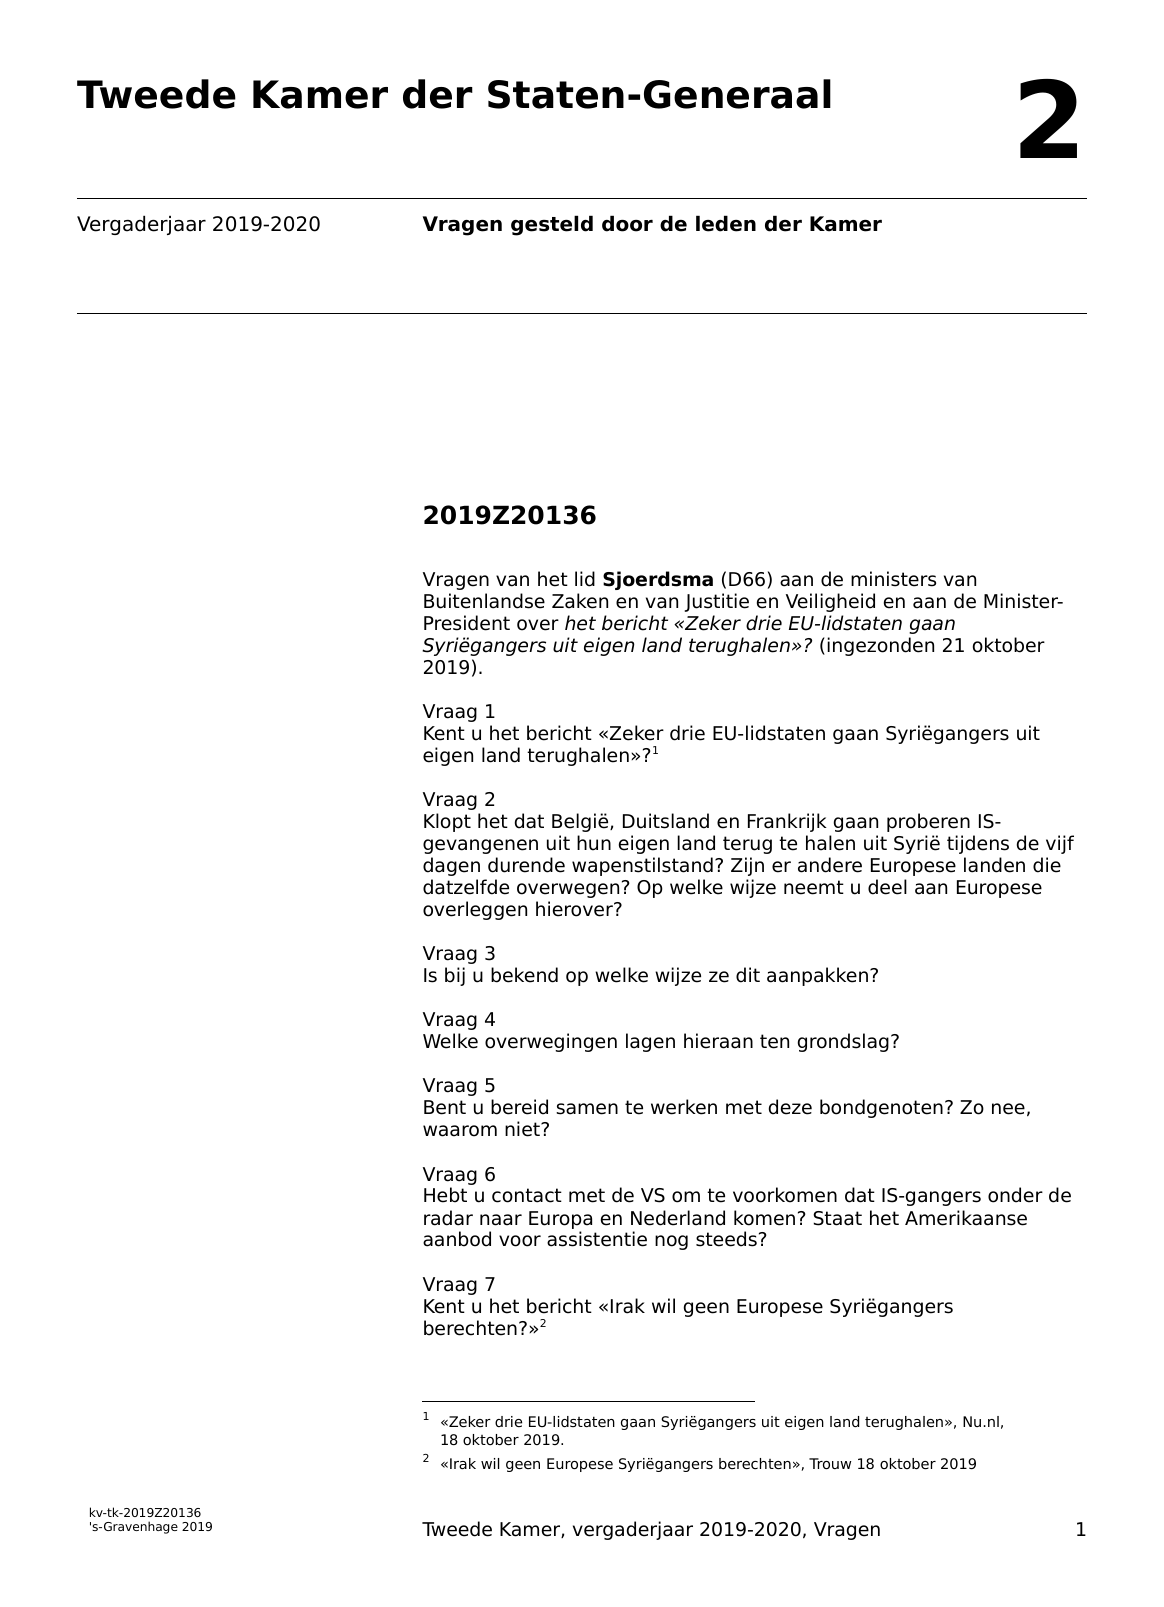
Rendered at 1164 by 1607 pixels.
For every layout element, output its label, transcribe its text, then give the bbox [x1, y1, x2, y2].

table_header Tweede Kamer der Staten-Generaal [77, 59, 886, 198]
text Vraag 2 [422, 789, 1087, 811]
text Klopt het dat België, Duitsland en Frankrijk gaan proberen IS-gevangenen uit hun eigen land terug te halen uit Syrië tijdens de vijf dagen durende wapenstilstand? Zijn er andere Europese landen die datzelfde overwegen? Op welke wijze neemt u deel aan Europese overleggen hierover? [422, 811, 1087, 921]
text Hebt u contact met de VS om te voorkomen dat IS-gangers onder de radar naar Europa en Nederland komen? Staat het Amerikaanse aanbod voor assistentie nog steeds? [422, 1185, 1087, 1251]
text Vraag 5 [422, 1075, 1087, 1097]
text Kent u het bericht «Irak wil geen Europese Syriëgangers berechten?» [422, 1296, 1087, 1339]
text kv-tk-2019Z20136 [88, 1506, 323, 1520]
text Bent u bereid samen te werken met deze bondgenoten? Zo nee, waarom niet? [422, 1097, 1087, 1141]
table_cell Vergaderjaar 2019-2020 [77, 199, 422, 313]
text Vraag 4 [422, 1009, 1087, 1031]
table_header 2 [886, 59, 1087, 198]
text Vraag 7 [422, 1273, 1087, 1296]
text 's-Gravenhage 2019 [88, 1520, 323, 1534]
table_cell Vragen gesteld door de leden der Kamer [422, 199, 1087, 313]
text 2019Z20136 [422, 501, 1087, 531]
text «Zeker drie EU-lidstaten gaan Syriëgangers uit eigen land terughalen», Nu.nl, 18 oktober 2019. [422, 1410, 1087, 1449]
text Welke overwegingen lagen hieraan ten grondslag? [422, 1031, 1087, 1053]
text Is bij u bekend op welke wijze ze dit aanpakken? [422, 965, 1087, 987]
text Vraag 3 [422, 943, 1087, 965]
text Vraag 6 [422, 1163, 1087, 1185]
text «Irak wil geen Europese Syriëgangers berechten», Trouw 18 oktober 2019 [422, 1452, 1087, 1474]
text Vraag 1 [422, 701, 1087, 723]
text Kent u het bericht «Zeker drie EU-lidstaten gaan Syriëgangers uit eigen land terughalen»? [422, 723, 1087, 767]
text Vragen van het lid Sjoerdsma (D66) aan de ministers van Buitenlandse Zaken en van Justitie en Veiligheid en aan de Minister-President over het bericht «Zeker drie EU-lidstaten gaan Syriëgangers uit eigen land terughalen»? (ingezonden 21 oktober 2019). [422, 569, 1087, 679]
